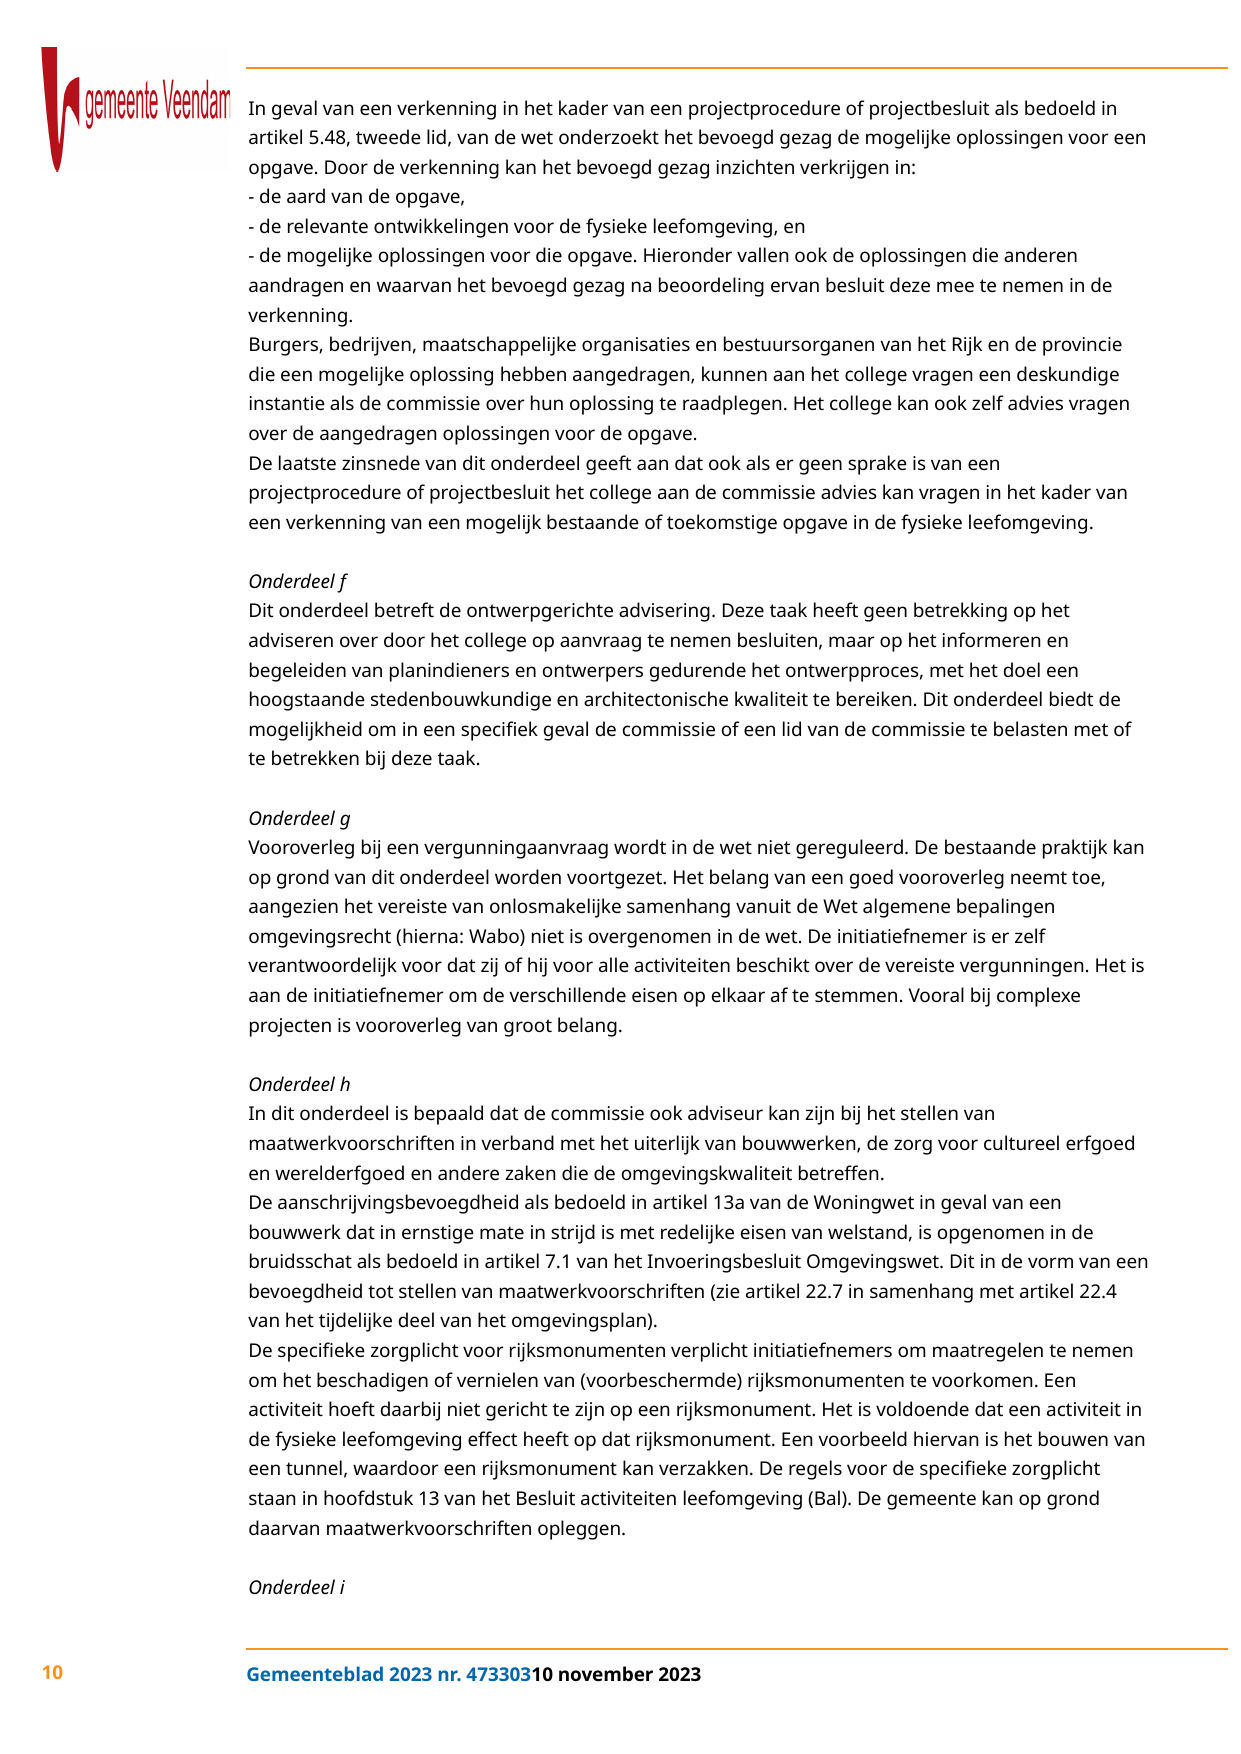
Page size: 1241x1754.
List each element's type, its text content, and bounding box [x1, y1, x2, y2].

text De laatste zinsnede van dit onderdeel geeft aan dat ook als er geen sprake is van een projectprocedure of projectbesluit het college aan de commissie advies kan vragen in het kader van een verkenning van een mogelijk bestaande of toekomstige opgave in de fysieke leefomgeving. [248, 450, 1152, 535]
text Onderdeel h [248, 1071, 1152, 1097]
text De aanschrijvingsbevoegdheid als bedoeld in artikel 13a van de Woningwet in geval van een bouwwerk dat in ernstige mate in strijd is met redelijke eisen van welstand, is opgenomen in de bruidsschat als bedoeld in artikel 7.1 van het Invoeringsbesluit Omgevingswet. Dit in de vorm van een bevoegdheid tot stellen van maatwerkvoorschriften (zie artikel 22.7 in samenhang met artikel 22.4 van het tijdelijke deel van het omgevingsplan). [248, 1189, 1152, 1333]
text Onderdeel g [248, 805, 1152, 831]
text - de mogelijke oplossingen voor die opgave. Hieronder vallen ook de oplossingen die anderen aandragen en waarvan het bevoegd gezag na beoordeling ervan besluit deze mee te nemen in de verkenning. [248, 243, 1152, 328]
text Dit onderdeel betreft de ontwerpgerichte advisering. Deze taak heeft geen betrekking op het adviseren over door het college op aanvraag te nemen besluiten, maar op het informeren en begeleiden van planindieners en ontwerpers gedurende het ontwerpproces, met het doel een hoogstaande stedenbouwkundige en architectonische kwaliteit te bereiken. Dit onderdeel biedt de mogelijkheid om in een specifiek geval de commissie of een lid van de commissie te belasten met of te betrekken bij deze taak. [248, 598, 1152, 771]
text De specifieke zorgplicht voor rijksmonumenten verplicht initiatiefnemers om maatregelen te nemen om het beschadigen of vernielen van (voorbeschermde) rijksmonumenten te voorkomen. Een activiteit hoeft daarbij niet gericht te zijn op een rijksmonument. Het is voldoende dat een activiteit in de fysieke leefomgeving effect heeft op dat rijksmonument. Een voorbeeld hiervan is het bouwen van een tunnel, waardoor een rijksmonument kan verzakken. De regels voor de specifieke zorgplicht staan in hoofdstuk 13 van het Besluit activiteiten leefomgeving (Bal). De gemeente kan op grond daarvan maatwerkvoorschriften opleggen. [248, 1337, 1152, 1541]
text Vooroverleg bij een vergunningaanvraag wordt in de wet niet gereguleerd. De bestaande praktijk kan op grond van dit onderdeel worden voortgezet. Het belang van een goed vooroverleg neemt toe, aangezien het vereiste van onlosmakelijke samenhang vanuit de Wet algemene bepalingen omgevingsrecht (hierna: Wabo) niet is overgenomen in de wet. De initiatiefnemer is er zelf verantwoordelijk voor dat zij of hij voor alle activiteiten beschikt over de vereiste vergunningen. Het is aan de initiatiefnemer om de verschillende eisen op elkaar af te stemmen. Vooral bij complexe projecten is vooroverleg van groot belang. [248, 834, 1152, 1038]
text In dit onderdeel is bepaald dat de commissie ook adviseur kan zijn bij het stellen van maatwerkvoorschriften in verband met het uiterlijk van bouwwerken, de zorg voor cultureel erfgoed en werelderfgoed en andere zaken die de omgevingskwaliteit betreffen. [248, 1101, 1152, 1186]
text - de relevante ontwikkelingen voor de fysieke leefomgeving, en [248, 213, 1152, 239]
text Onderdeel i [248, 1574, 1152, 1600]
text - de aard van de opgave, [248, 183, 1152, 209]
text In geval van een verkenning in het kader van een projectprocedure of projectbesluit als bedoeld in artikel 5.48, tweede lid, van de wet onderzoekt het bevoegd gezag de mogelijke oplossingen voor een opgave. Door de verkenning kan het bevoegd gezag inzichten verkrijgen in: [248, 95, 1152, 180]
picture [41, 47, 231, 172]
text Burgers, bedrijven, maatschappelijke organisaties en bestuursorganen van het Rijk en de provincie die een mogelijke oplossing hebben aangedragen, kunnen aan het college vragen een deskundige instantie als de commissie over hun oplossing te raadplegen. Het college kan ook zelf advies vragen over de aangedragen oplossingen voor de opgave. [248, 331, 1152, 446]
text Onderdeel f [248, 568, 1152, 594]
